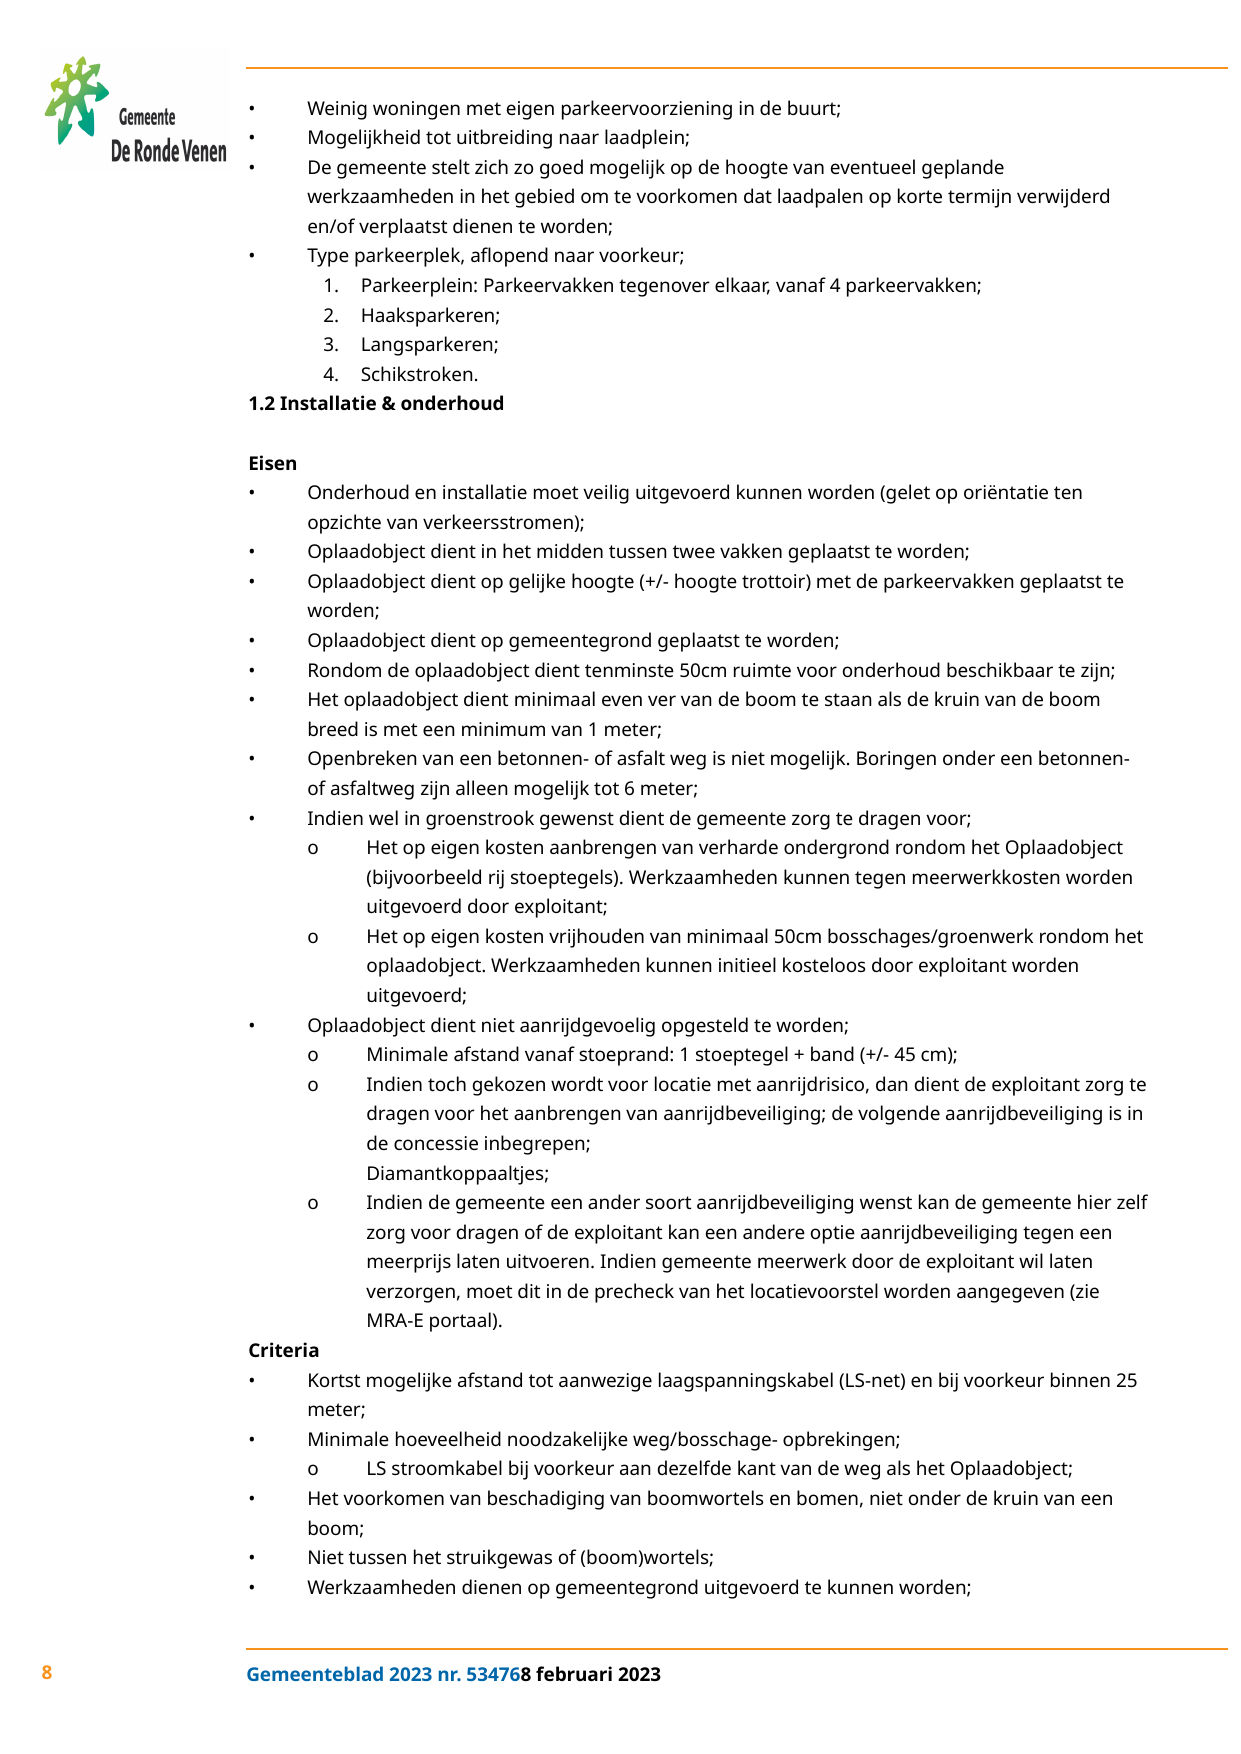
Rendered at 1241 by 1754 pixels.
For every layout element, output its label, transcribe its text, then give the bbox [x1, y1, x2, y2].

list Langsparkeren; [323, 331, 1152, 357]
list Het op eigen kosten aanbrengen van verharde ondergrond rondom het Oplaadobject (bijvoorbeeld rij stoeptegels). Werkzaamheden kunnen tegen meerwerkkosten worden uitgevoerd door exploitant; [307, 834, 1152, 919]
list Het op eigen kosten vrijhouden van minimaal 50cm bosschages/groenwerk rondom het oplaadobject. Werkzaamheden kunnen initieel kosteloos door exploitant worden uitgevoerd; [307, 923, 1152, 1008]
list Schikstroken. [323, 361, 1152, 387]
list LS stroomkabel bij voorkeur aan dezelfde kant van de weg als het Oplaadobject; [307, 1456, 1152, 1481]
list Openbreken van een betonnen- of asfalt weg is niet mogelijk. Boringen onder een betonnen- of asfaltweg zijn alleen mogelijk tot 6 meter; [248, 746, 1152, 801]
list Indien wel in groenstrook gewenst dient de gemeente zorg te dragen voor; [248, 805, 1152, 831]
list Oplaadobject dient op gemeentegrond geplaatst te worden; [248, 627, 1152, 653]
list Mogelijkheid tot uitbreiding naar laadplein; [248, 124, 1152, 150]
text 1.2 Installatie & onderhoud [248, 391, 1152, 416]
list De gemeente stelt zich zo goed mogelijk op de hoogte van eventueel geplande werkzaamheden in het gebied om te voorkomen dat laadpalen op korte termijn verwijderd en/of verplaatst dienen te worden; [248, 154, 1152, 239]
text Eisen [248, 450, 1152, 476]
list Weinig woningen met eigen parkeervoorziening in de buurt; [248, 95, 1152, 121]
list Oplaadobject dient op gelijke hoogte (+/- hoogte trottoir) met de parkeervakken geplaatst te worden; [248, 568, 1152, 623]
list Minimale afstand vanaf stoeprand: 1 stoeptegel + band (+/- 45 cm); [307, 1041, 1152, 1067]
list Oplaadobject dient in het midden tussen twee vakken geplaatst te worden; [248, 538, 1152, 564]
list Het oplaadobject dient minimaal even ver van de boom te staan als de kruin van de boom breed is met een minimum van 1 meter; [248, 686, 1152, 742]
list Oplaadobject dient niet aanrijdgevoelig opgesteld te worden; [248, 1012, 1152, 1038]
list Parkeerplein: Parkeervakken tegenover elkaar, vanaf 4 parkeervakken; [323, 272, 1152, 298]
list Indien toch gekozen wordt voor locatie met aanrijdrisico, dan dient de exploitant zorg te dragen voor het aanbrengen van aanrijdbeveiliging; de volgende aanrijdbeveiliging is in de concessie inbegrepen; [307, 1071, 1152, 1156]
list Type parkeerplek, aflopend naar voorkeur; [248, 243, 1152, 268]
list Minimale hoeveelheid noodzakelijke weg/bosschage- opbrekingen; [248, 1426, 1152, 1452]
list Rondom de oplaadobject dient tenminste 50cm ruimte voor onderhoud beschikbaar te zijn; [248, 657, 1152, 683]
list Haaksparkeren; [323, 302, 1152, 328]
list Niet tussen het struikgewas of (boom)wortels; [248, 1544, 1152, 1570]
list Het voorkomen van beschadiging van boomwortels en bomen, niet onder de kruin van een boom; [248, 1485, 1152, 1541]
picture [41, 47, 231, 172]
list Onderhoud en installatie moet veilig uitgevoerd kunnen worden (gelet op oriëntatie ten opzichte van verkeersstromen); [248, 479, 1152, 535]
list Kortst mogelijke afstand tot aanwezige laagspanningskabel (LS-net) en bij voorkeur binnen 25 meter; [248, 1367, 1152, 1422]
list Indien de gemeente een ander soort aanrijdbeveiliging wenst kan de gemeente hier zelf zorg voor dragen of de exploitant kan een andere optie aanrijdbeveiliging tegen een meerprijs laten uitvoeren. Indien gemeente meerwerk door de exploitant wil laten verzorgen, moet dit in de precheck van het locatievoorstel worden aangegeven (zie MRA-E portaal). [307, 1189, 1152, 1333]
text Criteria [248, 1337, 1152, 1363]
list Diamantkoppaaltjes; [307, 1160, 1152, 1186]
list Werkzaamheden dienen op gemeentegrond uitgevoerd te kunnen worden; [248, 1574, 1152, 1600]
